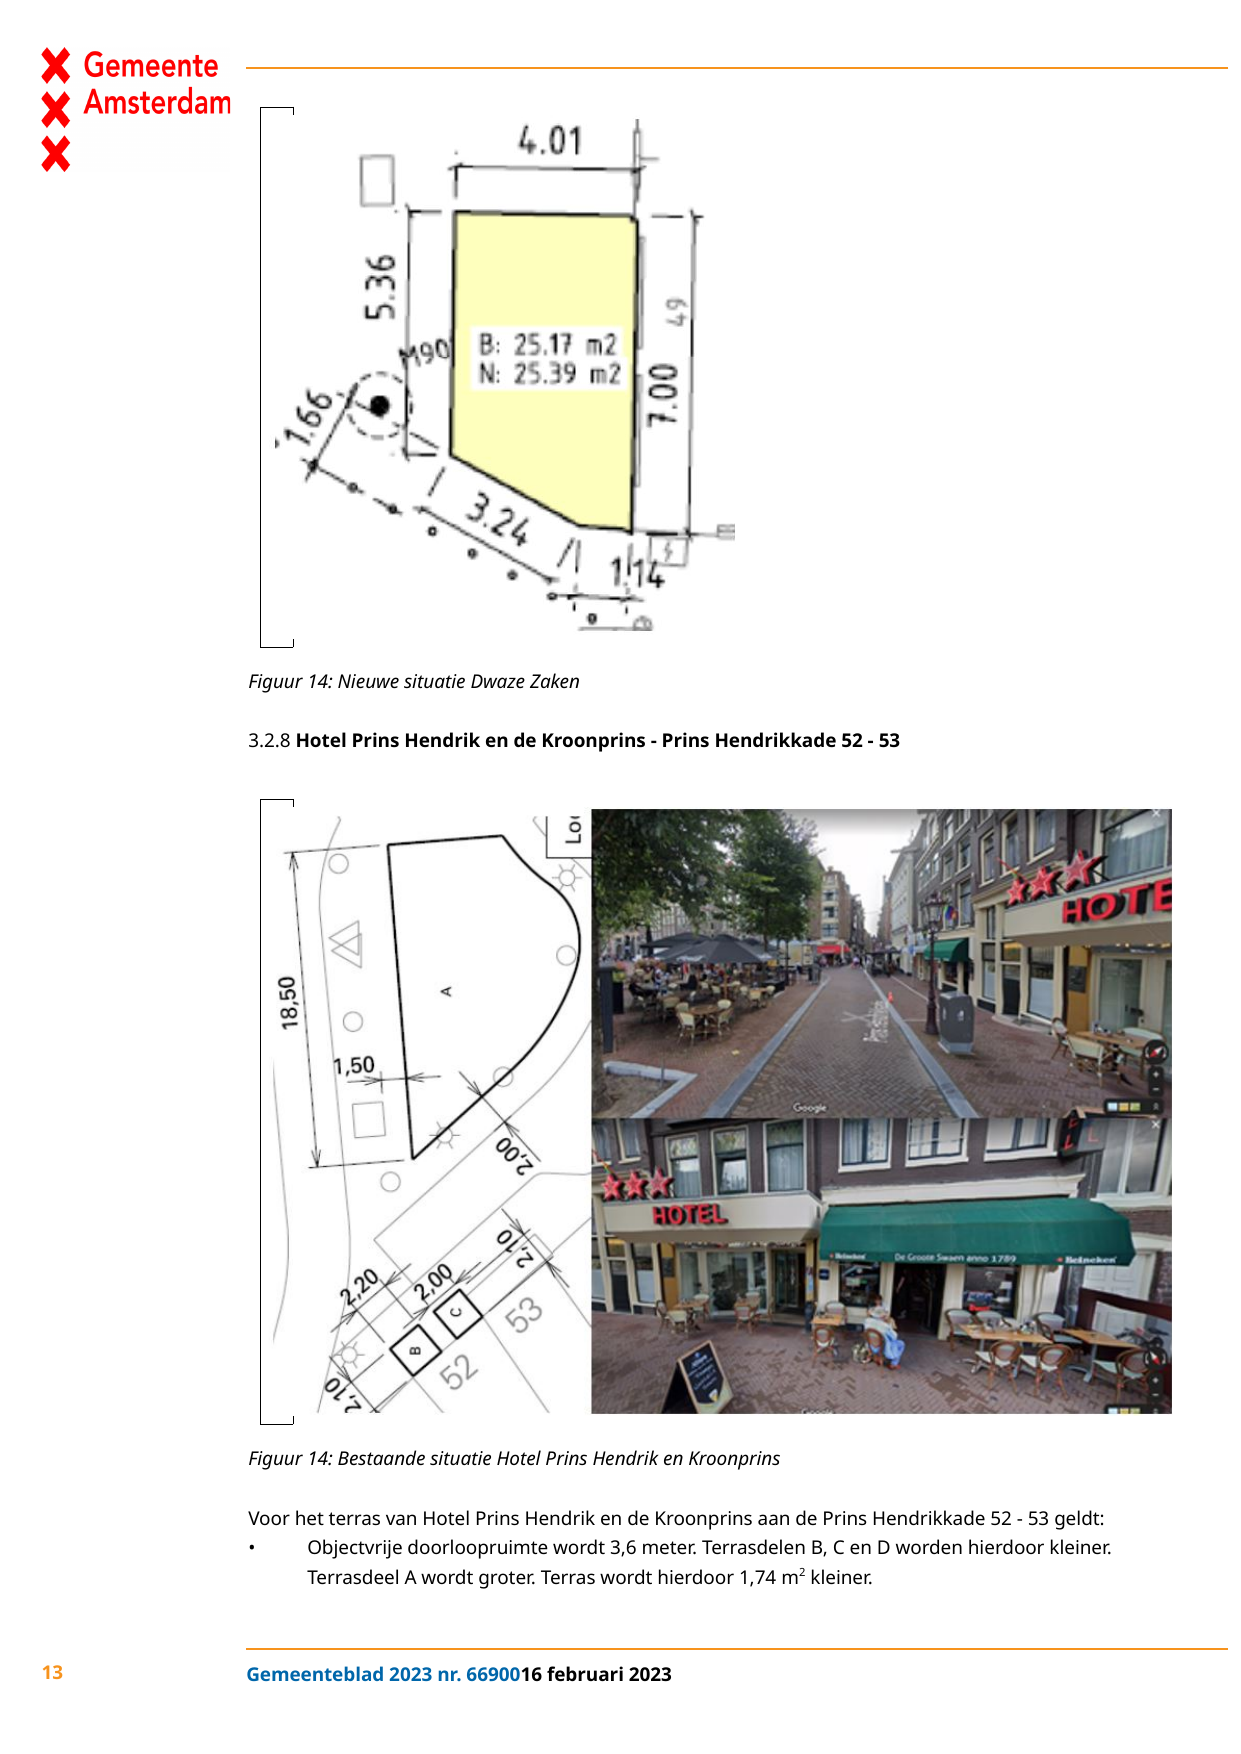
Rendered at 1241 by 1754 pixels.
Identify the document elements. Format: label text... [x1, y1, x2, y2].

picture [268, 807, 1173, 1416]
text Figuur 14: Nieuwe situatie Dwaze Zaken [248, 668, 1152, 694]
list Objectvrije doorloopruimte wordt 3,6 meter. Terrasdelen B, C en D worden hierdoor kleiner. Terrasdeel A wordt groter. Terras wordt hierdoor 1,74 m2 kleiner. [248, 1534, 1152, 1589]
text Voor het terras van Hotel Prins Hendrik en de Kroonprins aan de Prins Hendrikkade 52 - 53 geldt: [248, 1505, 1152, 1530]
text 3.2.8 Hotel Prins Hendrik en de Kroonprins - Prins Hendrikkade 52 - 53 [248, 728, 1152, 753]
picture [268, 115, 742, 639]
picture [41, 47, 231, 172]
text Figuur 14: Bestaande situatie Hotel Prins Hendrik en Kroonprins [248, 1446, 1152, 1471]
